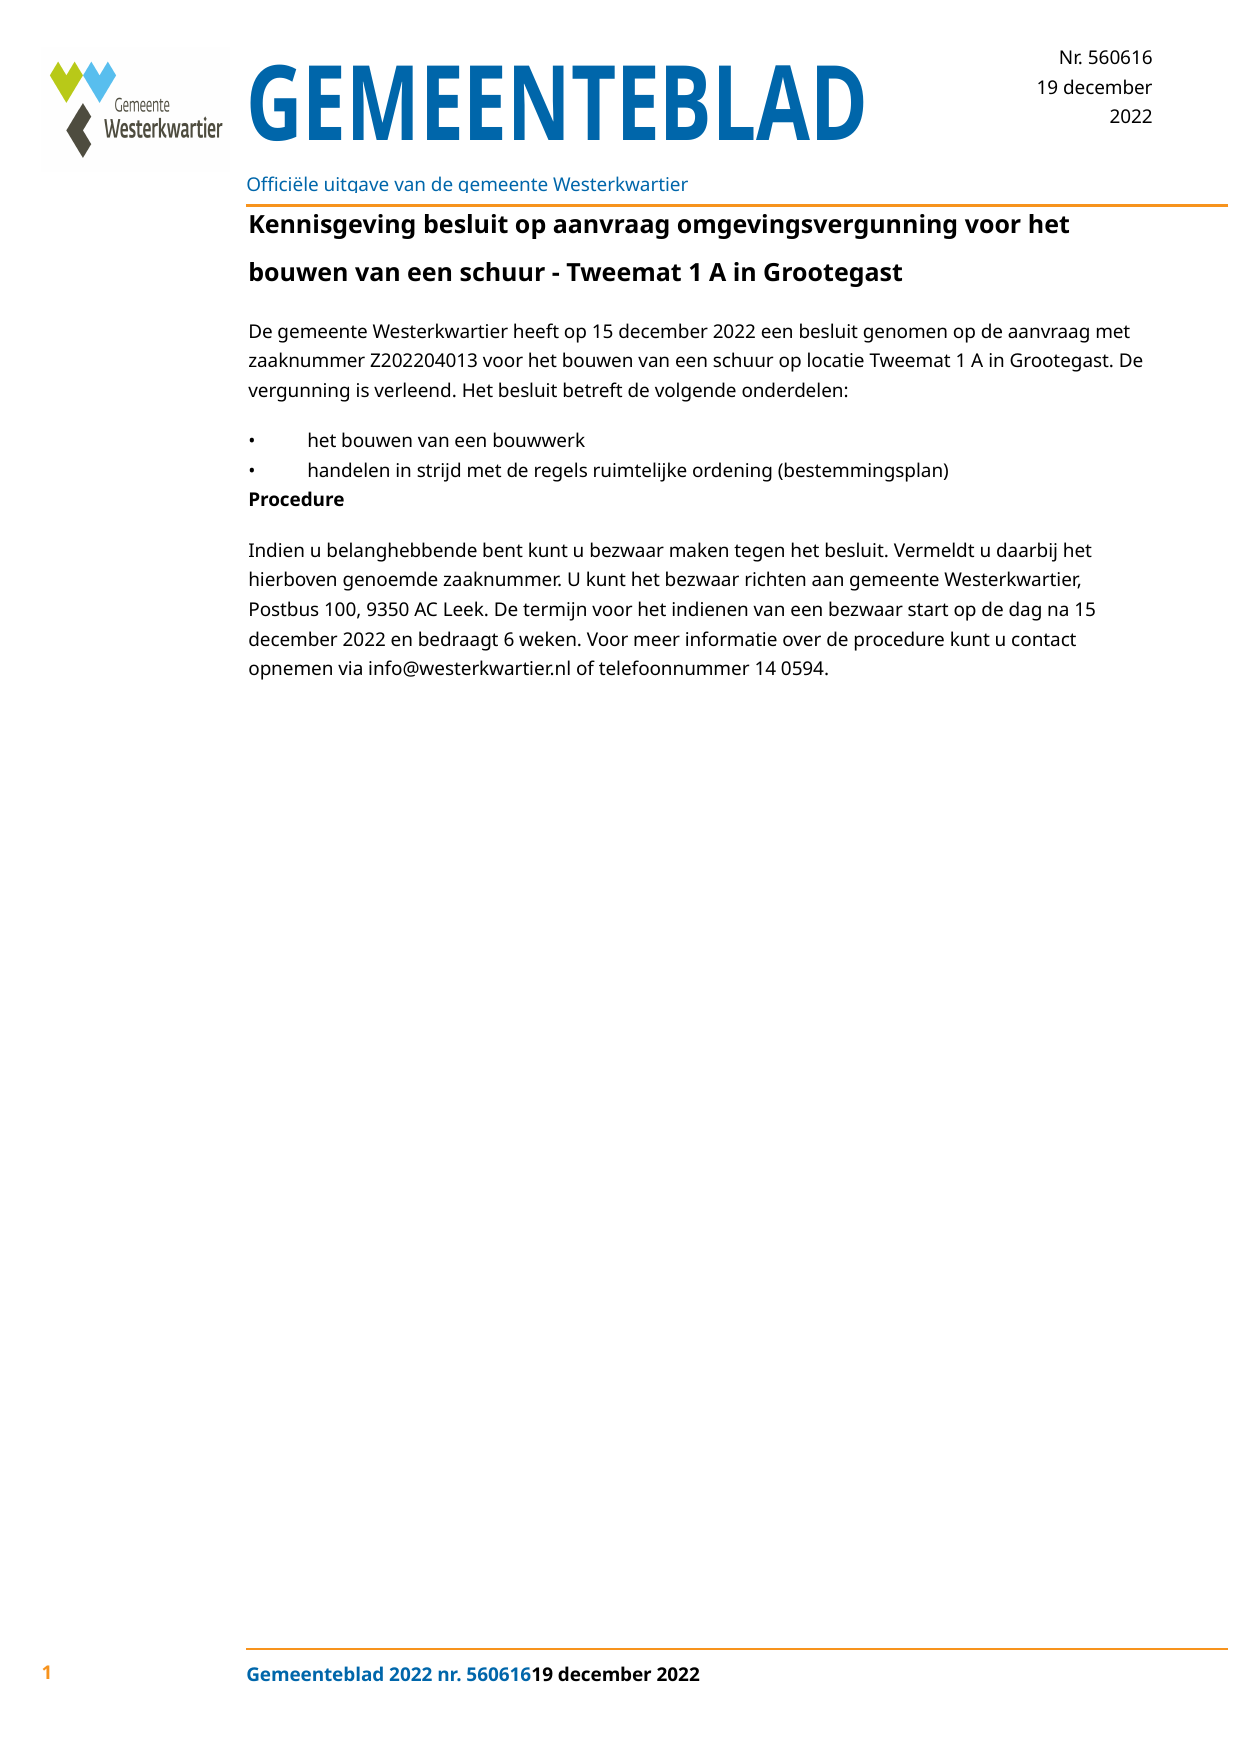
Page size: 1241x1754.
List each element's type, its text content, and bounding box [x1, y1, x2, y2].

list handelen in strijd met de regels ruimtelijke ordening (bestemmingsplan) [248, 457, 1152, 483]
text Procedure [248, 487, 1152, 512]
text De gemeente Westerkwartier heeft op 15 december 2022 een besluit genomen op de aanvraag met zaaknummer Z202204013 voor het bouwen van een schuur op locatie Tweemat 1 A in Grootegast. De vergunning is verleend. Het besluit betreft de volgende onderdelen: [248, 318, 1152, 403]
text Kennisgeving besluit op aanvraag omgevingsvergunning voor het bouwen van een schuur - Tweemat 1 A in Grootegast [248, 207, 1152, 288]
text Indien u belanghebbende bent kunt u bezwaar maken tegen het besluit. Vermeldt u daarbij het hierboven genoemde zaaknummer. U kunt het bezwaar richten aan gemeente Westerkwartier, Postbus 100, 9350 AC Leek. De termijn voor het indienen van een bezwaar start op de dag na 15 december 2022 en bedraagt 6 weken. Voor meer informatie over de procedure kunt u contact opnemen via info@westerkwartier.nl of telefoonnummer 14 0594. [248, 537, 1152, 681]
picture [41, 47, 231, 172]
list het bouwen van een bouwwerk [248, 427, 1152, 453]
